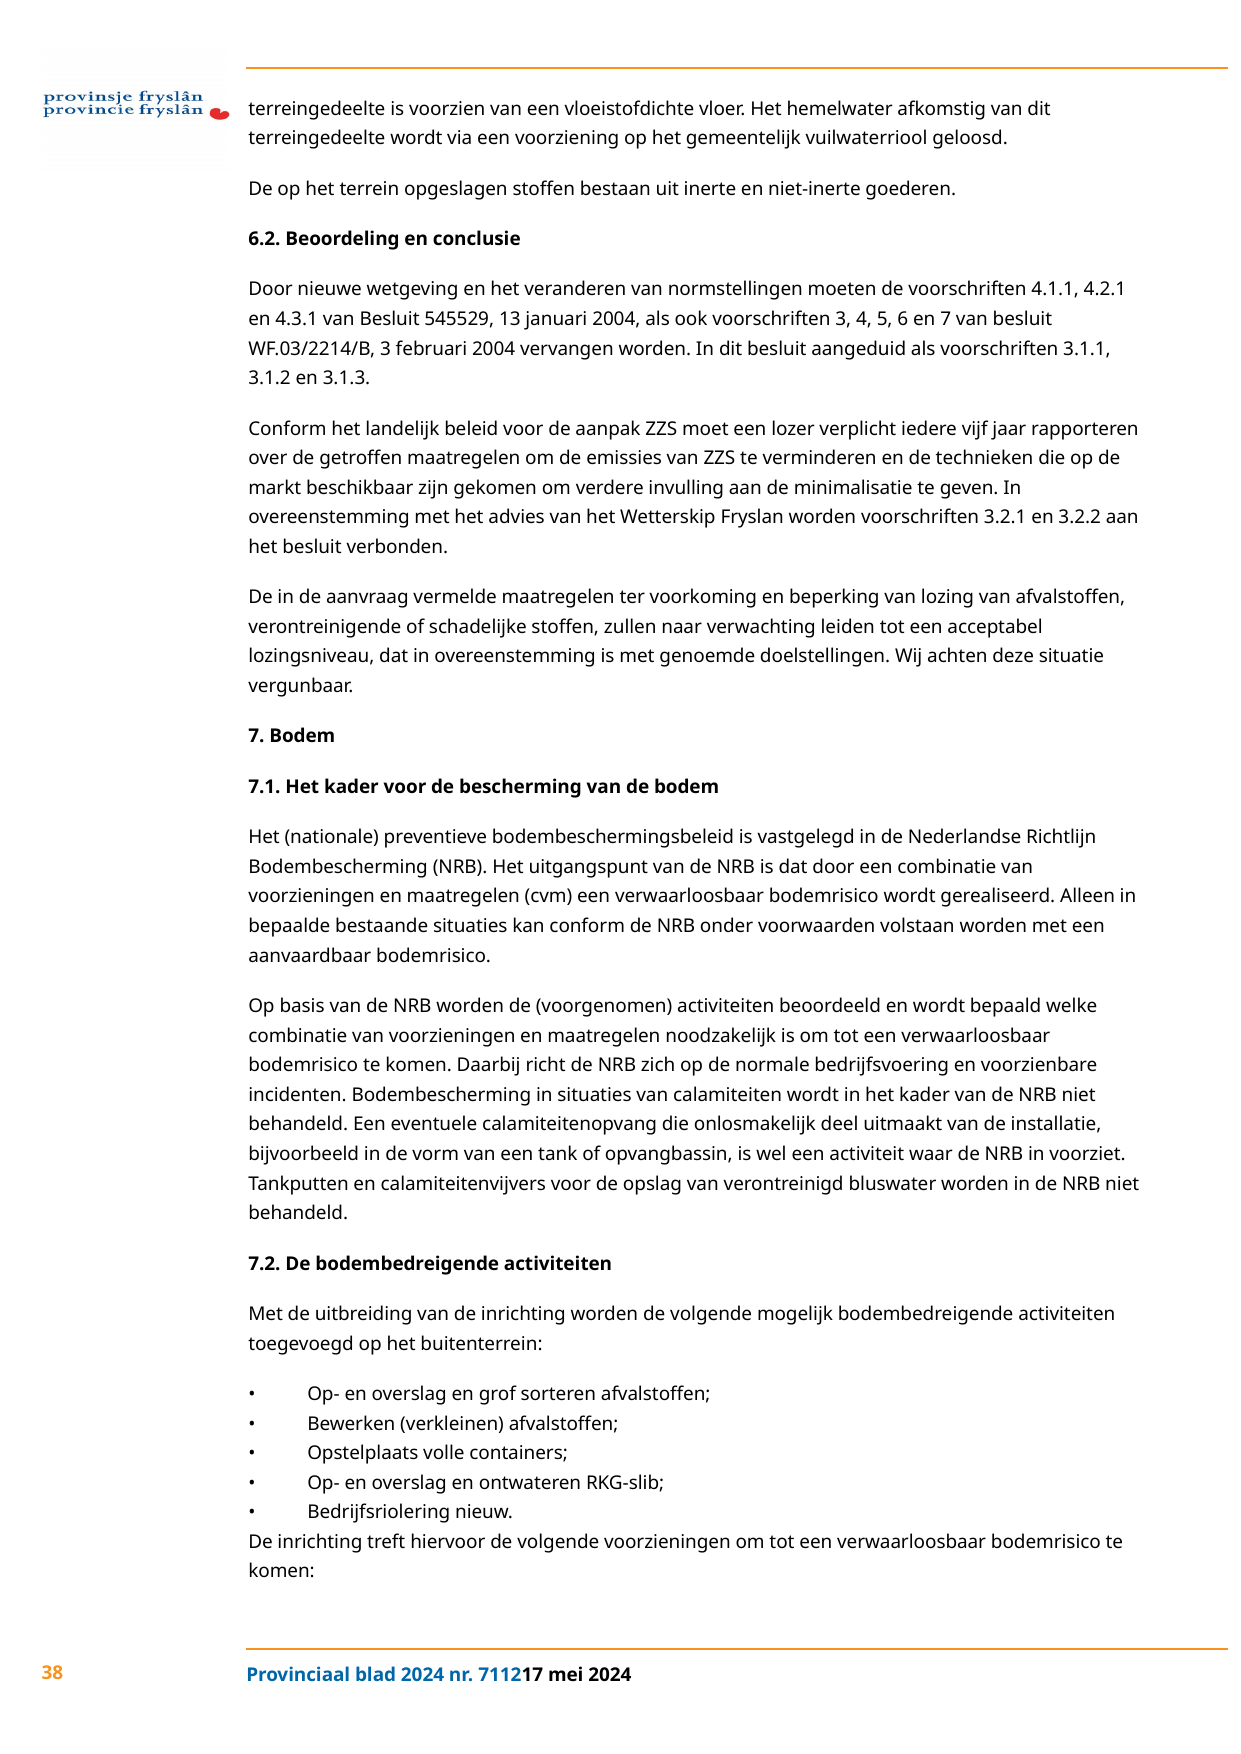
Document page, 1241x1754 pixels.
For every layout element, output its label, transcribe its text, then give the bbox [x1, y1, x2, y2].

list Op- en overslag en grof sorteren afvalstoffen; [248, 1380, 1152, 1406]
text De inrichting treft hiervoor de volgende voorzieningen om tot een verwaarloosbaar bodemrisico te komen: [248, 1528, 1152, 1583]
text Het (nationale) preventieve bodembeschermingsbeleid is vastgelegd in de Nederlandse Richtlijn Bodembescherming (NRB). Het uitgangspunt van de NRB is dat door een combinatie van voorzieningen en maatregelen (cvm) een verwaarloosbaar bodemrisico wordt gerealiseerd. Alleen in bepaalde bestaande situaties kan conform de NRB onder voorwaarden volstaan worden met een aanvaardbaar bodemrisico. [248, 823, 1152, 968]
text De in de aanvraag vermelde maatregelen ter voorkoming en beperking van lozing van afvalstoffen, verontreinigende of schadelijke stoffen, zullen naar verwachting leiden tot een acceptabel lozingsniveau, dat in overeenstemming is met genoemde doelstellingen. Wij achten deze situatie vergunbaar. [248, 583, 1152, 698]
text 7. Bodem [248, 723, 1152, 748]
list Bedrijfsriolering nieuw. [248, 1498, 1152, 1524]
text De op het terrein opgeslagen stoffen bestaan uit inerte en niet-inerte goederen. [248, 175, 1152, 201]
list Bewerken (verkleinen) afvalstoffen; [248, 1410, 1152, 1436]
text Op basis van de NRB worden de (voorgenomen) activiteiten beoordeeld en wordt bepaald welke combinatie van voorzieningen en maatregelen noodzakelijk is om tot een verwaarloosbaar bodemrisico te komen. Daarbij richt de NRB zich op de normale bedrijfsvoering en voorzienbare incidenten. Bodembescherming in situaties van calamiteiten wordt in het kader van de NRB niet behandeld. Een eventuele calamiteitenopvang die onlosmakelijk deel uitmaakt van de installatie, bijvoorbeeld in de vorm van een tank of opvangbassin, is wel een activiteit waar de NRB in voorziet. Tankputten en calamiteitenvijvers voor de opslag van verontreinigd bluswater worden in de NRB niet behandeld. [248, 992, 1152, 1225]
text terreingedeelte is voorzien van een vloeistofdichte vloer. Het hemelwater afkomstig van dit terreingedeelte wordt via een voorziening op het gemeentelijk vuilwaterriool geloosd. [248, 95, 1152, 150]
text 7.2. De bodembedreigende activiteiten [248, 1250, 1152, 1276]
text 6.2. Beoordeling en conclusie [248, 225, 1152, 251]
list Opstelplaats volle containers; [248, 1439, 1152, 1465]
list Op- en overslag en ontwateren RKG-slib; [248, 1469, 1152, 1495]
text 7.1. Het kader voor de bescherming van de bodem [248, 773, 1152, 799]
picture [41, 47, 231, 172]
text Door nieuwe wetgeving en het veranderen van normstellingen moeten de voorschriften 4.1.1, 4.2.1 en 4.3.1 van Besluit 545529, 13 januari 2004, als ook voorschriften 3, 4, 5, 6 en 7 van besluit WF.03/2214/B, 3 februari 2004 vervangen worden. In dit besluit aangeduid als voorschriften 3.1.1, 3.1.2 en 3.1.3. [248, 276, 1152, 390]
text Conform het landelijk beleid voor de aanpak ZZS moet een lozer verplicht iedere vijf jaar rapporteren over de getroffen maatregelen om de emissies van ZZS te verminderen en de technieken die op de markt beschikbaar zijn gekomen om verdere invulling aan de minimalisatie te geven. In overeenstemming met het advies van het Wetterskip Fryslan worden voorschriften 3.2.1 en 3.2.2 aan het besluit verbonden. [248, 415, 1152, 559]
text Met de uitbreiding van de inrichting worden de volgende mogelijk bodembedreigende activiteiten toegevoegd op het buitenterrein: [248, 1300, 1152, 1356]
